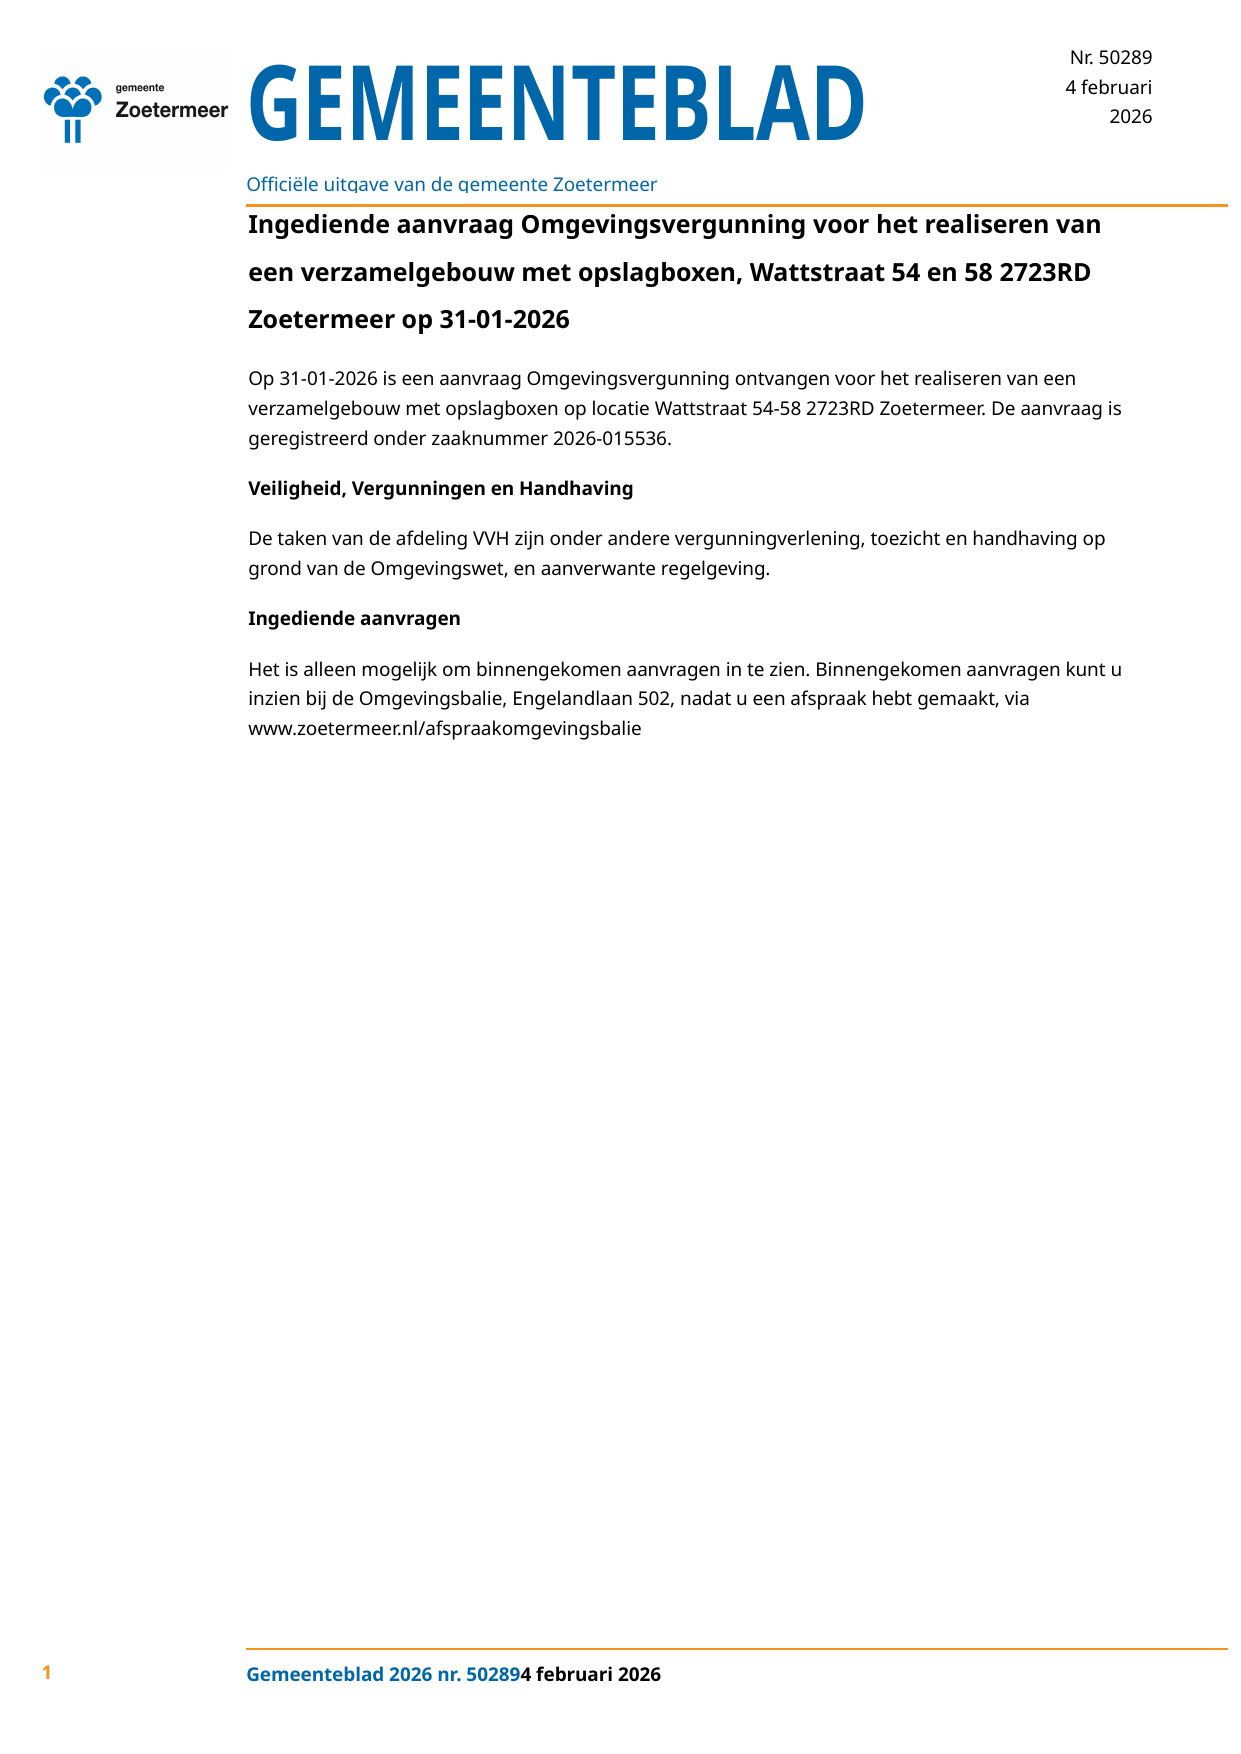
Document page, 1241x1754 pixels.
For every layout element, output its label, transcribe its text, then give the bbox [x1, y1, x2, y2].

picture [41, 47, 231, 172]
text Het is alleen mogelijk om binnengekomen aanvragen in te zien. Binnengekomen aanvragen kunt u inzien bij de Omgevingsbalie, Engelandlaan 502, nadat u een afspraak hebt gemaakt, via www.zoetermeer.nl/afspraakomgevingsbalie [248, 656, 1152, 741]
text Ingediende aanvragen [248, 606, 1152, 631]
text Op 31-01-2026 is een aanvraag Omgevingsvergunning ontvangen voor het realiseren van een verzamelgebouw met opslagboxen op locatie Wattstraat 54-58 2723RD Zoetermeer. De aanvraag is geregistreerd onder zaaknummer 2026-015536. [248, 366, 1152, 450]
text Ingediende aanvraag Omgevingsvergunning voor het realiseren van een verzamelgebouw met opslagboxen, Wattstraat 54 en 58 2723RD Zoetermeer op 31-01-2026 [248, 207, 1152, 336]
text Veiligheid, Vergunningen en Handhaving [248, 475, 1152, 501]
text De taken van de afdeling VVH zijn onder andere vergunningverlening, toezicht en handhaving op grond van de Omgevingswet, en aanverwante regelgeving. [248, 526, 1152, 581]
